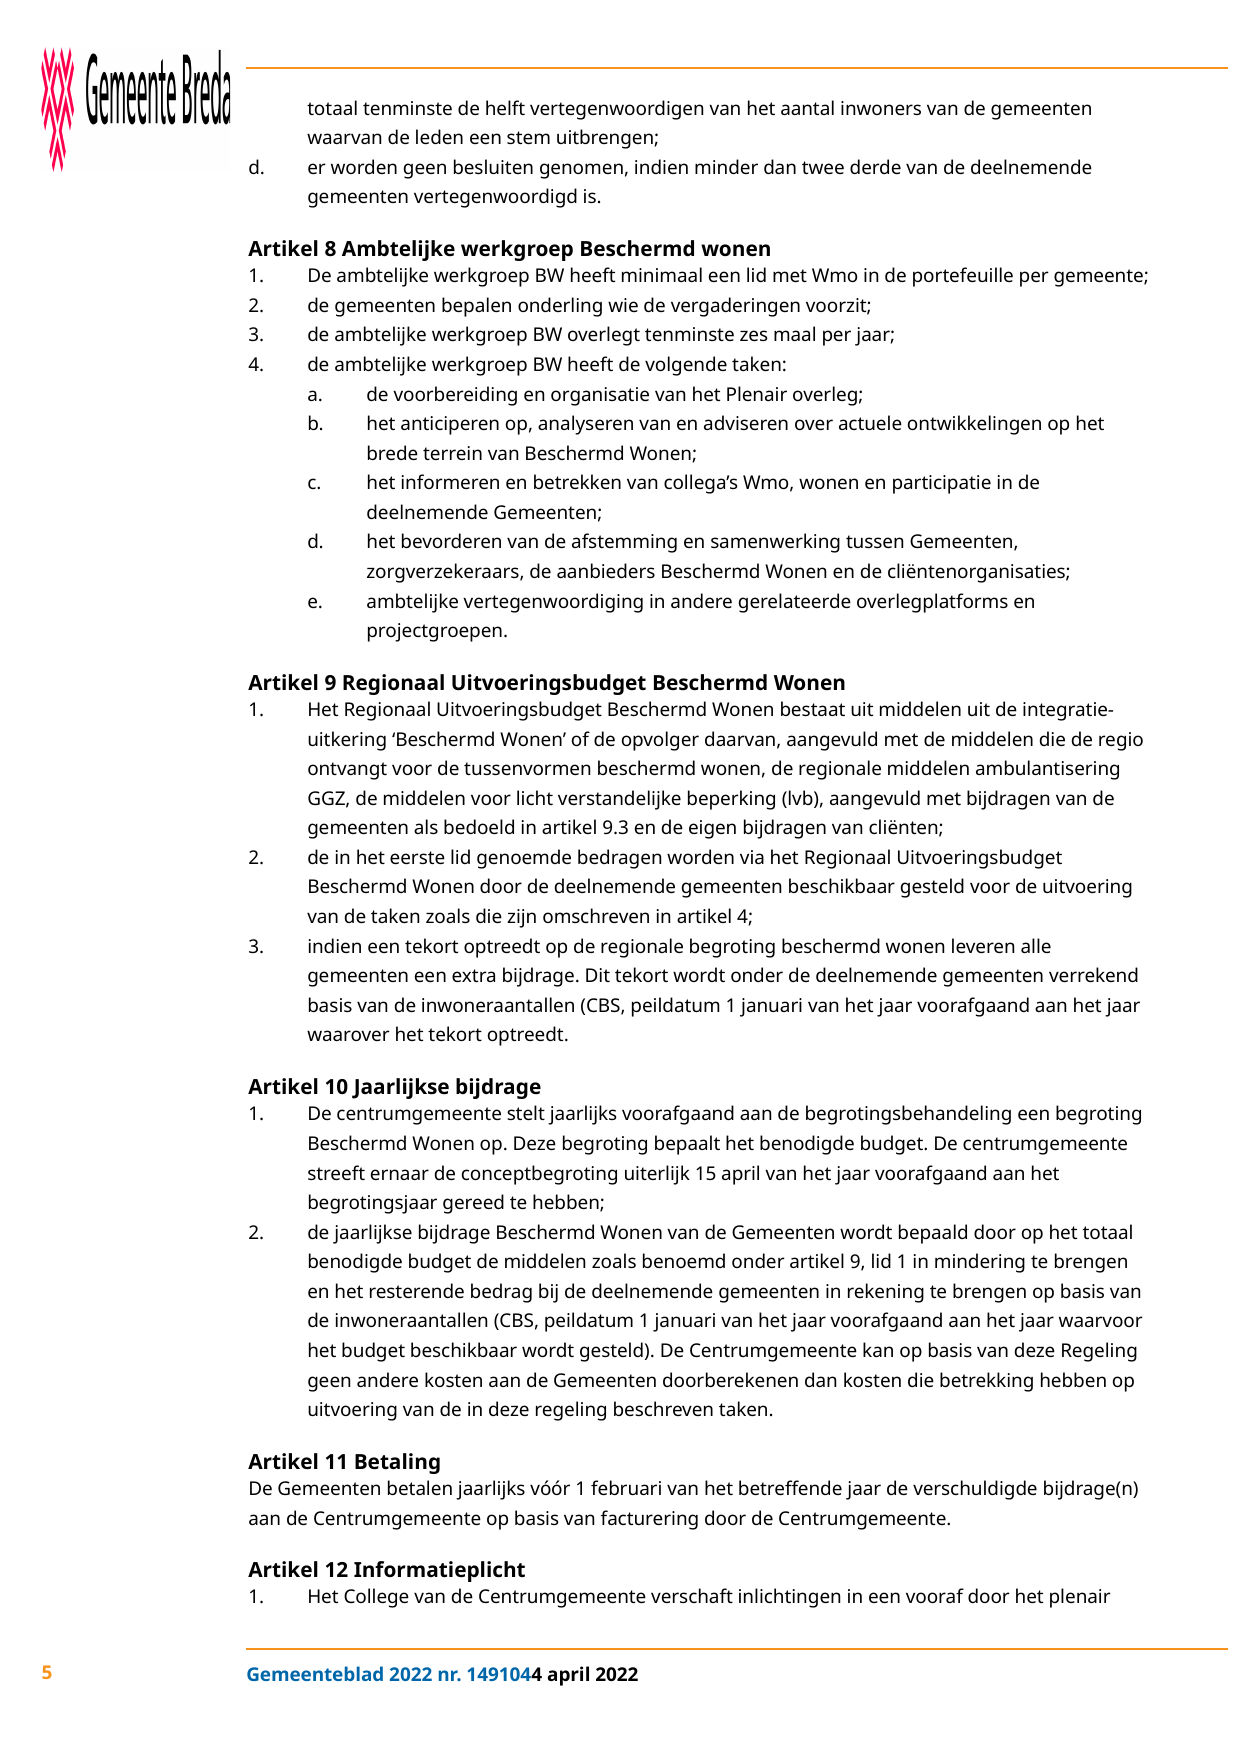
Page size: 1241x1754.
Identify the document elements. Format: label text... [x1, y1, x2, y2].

picture [41, 47, 231, 172]
list totaal tenminste de helft vertegenwoordigen van het aantal inwoners van de gemeenten waarvan de leden een stem uitbrengen; [248, 95, 1152, 150]
list Het Regionaal Uitvoeringsbudget Beschermd Wonen bestaat uit middelen uit de integratie-uitkering ‘Beschermd Wonen’ of de opvolger daarvan, aangevuld met de middelen die de regio ontvangt voor de tussenvormen beschermd wonen, de regionale middelen ambulantisering GGZ, de middelen voor licht verstandelijke beperking (lvb), aangevuld met bijdragen van de gemeenten als bedoeld in artikel 9.3 en de eigen bijdragen van cliënten; [248, 696, 1152, 840]
text Artikel 12 Informatieplicht [248, 1555, 1152, 1584]
list ambtelijke vertegenwoordiging in andere gerelateerde overlegplatforms en projectgroepen. [307, 588, 1152, 643]
text Artikel 10 Jaarlijkse bijdrage [248, 1072, 1152, 1101]
list Het College van de Centrumgemeente verschaft inlichtingen in een vooraf door het plenair [248, 1584, 1152, 1609]
list de jaarlijkse bijdrage Beschermd Wonen van de Gemeenten wordt bepaald door op het totaal benodigde budget de middelen zoals benoemd onder artikel 9, lid 1 in mindering te brengen en het resterende bedrag bij de deelnemende gemeenten in rekening te brengen op basis van de inwoneraantallen (CBS, peildatum 1 januari van het jaar voorafgaand aan het jaar waarvoor het budget beschikbaar wordt gesteld). De Centrumgemeente kan op basis van deze Regeling geen andere kosten aan de Gemeenten doorberekenen dan kosten die betrekking hebben op uitvoering van de in deze regeling beschreven taken. [248, 1219, 1152, 1422]
list de ambtelijke werkgroep BW heeft de volgende taken: [248, 351, 1152, 377]
list het informeren en betrekken van collega’s Wmo, wonen en participatie in de deelnemende Gemeenten; [307, 469, 1152, 525]
list de gemeenten bepalen onderling wie de vergaderingen voorzit; [248, 292, 1152, 318]
list de voorbereiding en organisatie van het Plenair overleg; [307, 381, 1152, 406]
text Artikel 9 Regionaal Uitvoeringsbudget Beschermd Wonen [248, 668, 1152, 696]
list er worden geen besluiten genomen, indien minder dan twee derde van de deelnemende gemeenten vertegenwoordigd is. [248, 154, 1152, 209]
text De Gemeenten betalen jaarlijks vóór 1 februari van het betreffende jaar de verschuldigde bijdrage(n) aan de Centrumgemeente op basis van facturering door de Centrumgemeente. [248, 1475, 1152, 1531]
list De ambtelijke werkgroep BW heeft minimaal een lid met Wmo in de portefeuille per gemeente; [248, 262, 1152, 288]
list De centrumgemeente stelt jaarlijks voorafgaand aan de begrotingsbehandeling een begroting Beschermd Wonen op. Deze begroting bepaalt het benodigde budget. De centrumgemeente streeft ernaar de conceptbegroting uiterlijk 15 april van het jaar voorafgaand aan het begrotingsjaar gereed te hebben; [248, 1101, 1152, 1215]
text Artikel 11 Betaling [248, 1447, 1152, 1475]
list de ambtelijke werkgroep BW overlegt tenminste zes maal per jaar; [248, 322, 1152, 347]
list de in het eerste lid genoemde bedragen worden via het Regionaal Uitvoeringsbudget Beschermd Wonen door de deelnemende gemeenten beschikbaar gesteld voor de uitvoering van de taken zoals die zijn omschreven in artikel 4; [248, 844, 1152, 929]
text Artikel 8 Ambtelijke werkgroep Beschermd wonen [248, 234, 1152, 262]
list indien een tekort optreedt op de regionale begroting beschermd wonen leveren alle gemeenten een extra bijdrage. Dit tekort wordt onder de deelnemende gemeenten verrekend basis van de inwoneraantallen (CBS, peildatum 1 januari van het jaar voorafgaand aan het jaar waarover het tekort optreedt. [248, 933, 1152, 1047]
list het bevorderen van de afstemming en samenwerking tussen Gemeenten, zorgverzekeraars, de aanbieders Beschermd Wonen en de cliëntenorganisaties; [307, 529, 1152, 584]
list het anticiperen op, analyseren van en adviseren over actuele ontwikkelingen op het brede terrein van Beschermd Wonen; [307, 410, 1152, 466]
